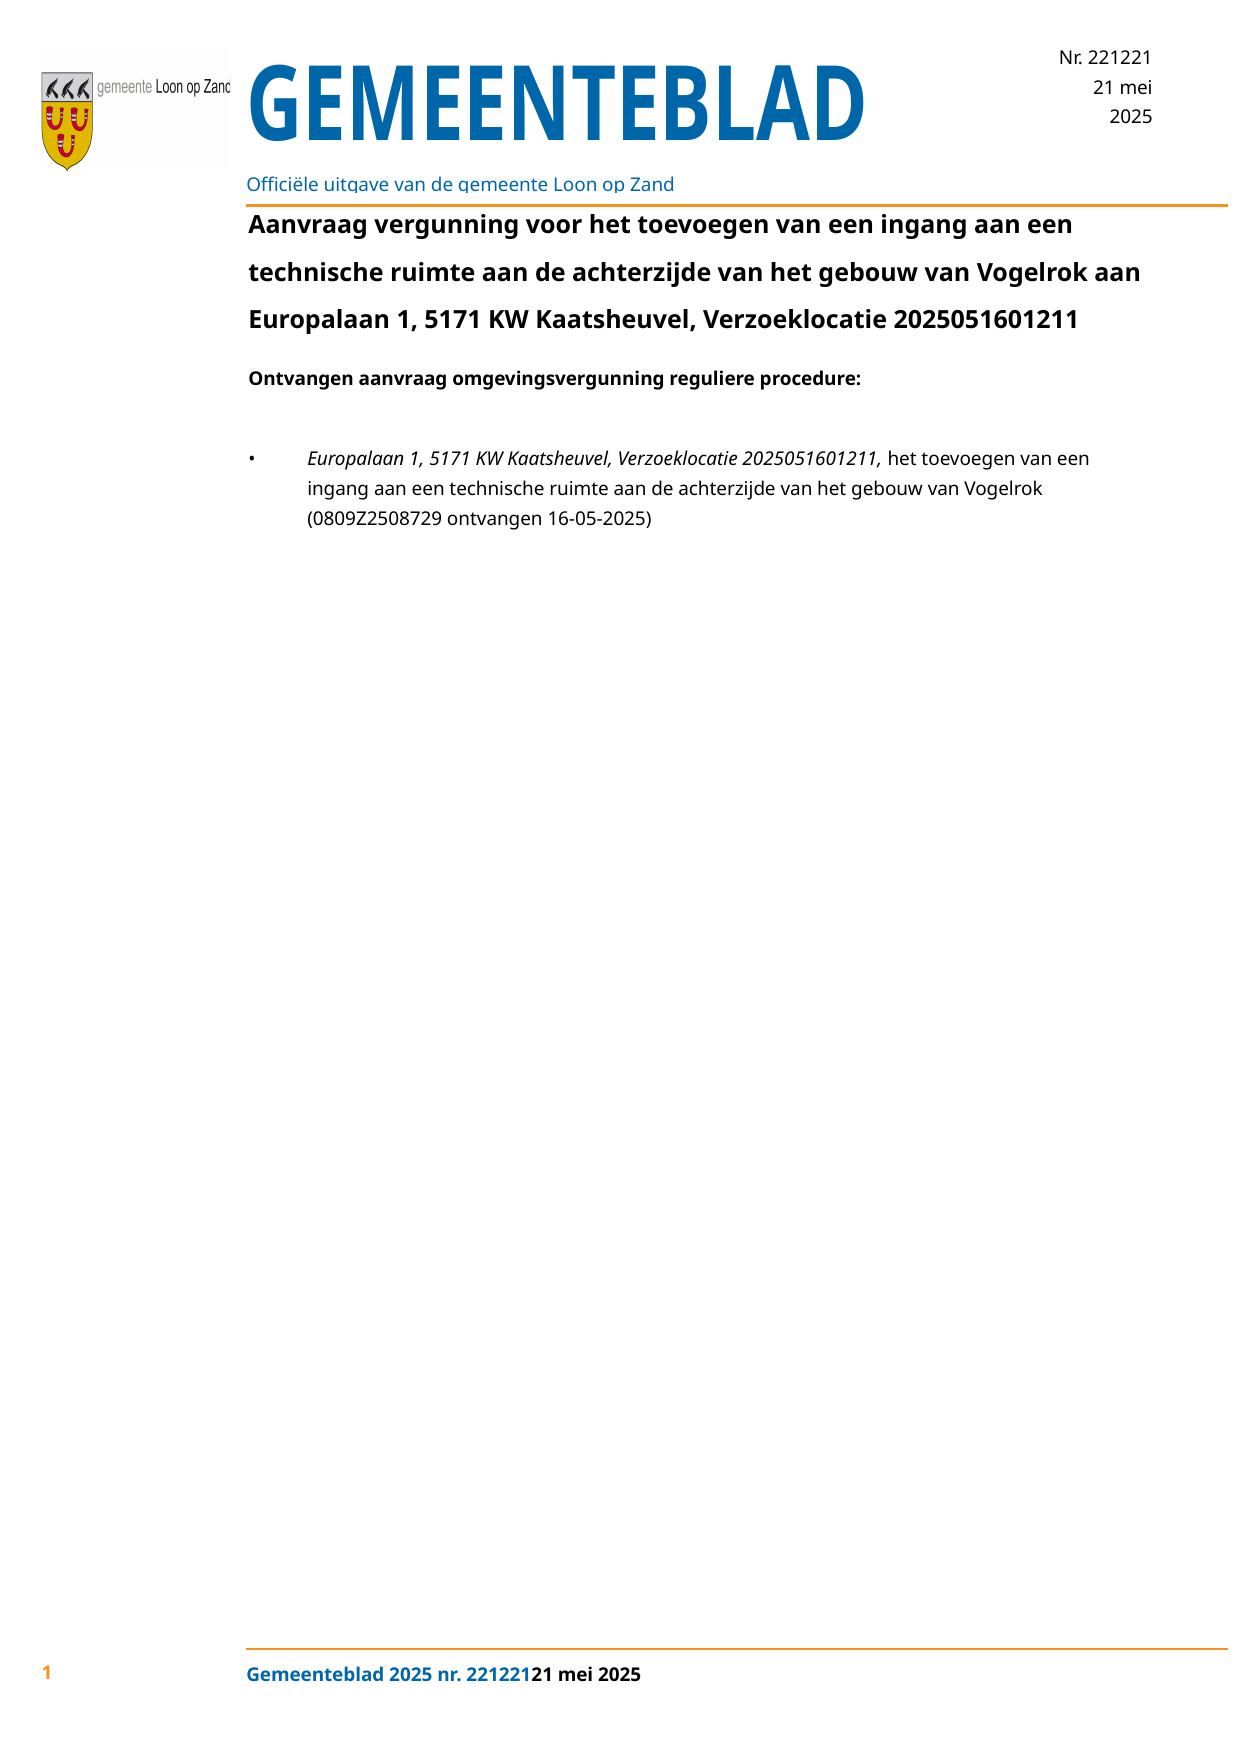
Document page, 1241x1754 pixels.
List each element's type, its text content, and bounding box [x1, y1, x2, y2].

text Aanvraag vergunning voor het toevoegen van een ingang aan een technische ruimte aan de achterzijde van het gebouw van Vogelrok aan Europalaan 1, 5171 KW Kaatsheuvel, Verzoeklocatie 2025051601211 [248, 207, 1152, 336]
text Ontvangen aanvraag omgevingsvergunning reguliere procedure: [248, 366, 1152, 391]
list Europalaan 1, 5171 KW Kaatsheuvel, Verzoeklocatie 2025051601211, het toevoegen van een ingang aan een technische ruimte aan de achterzijde van het gebouw van Vogelrok (0809Z2508729 ontvangen 16-05-2025) [248, 446, 1152, 530]
picture [41, 47, 231, 172]
